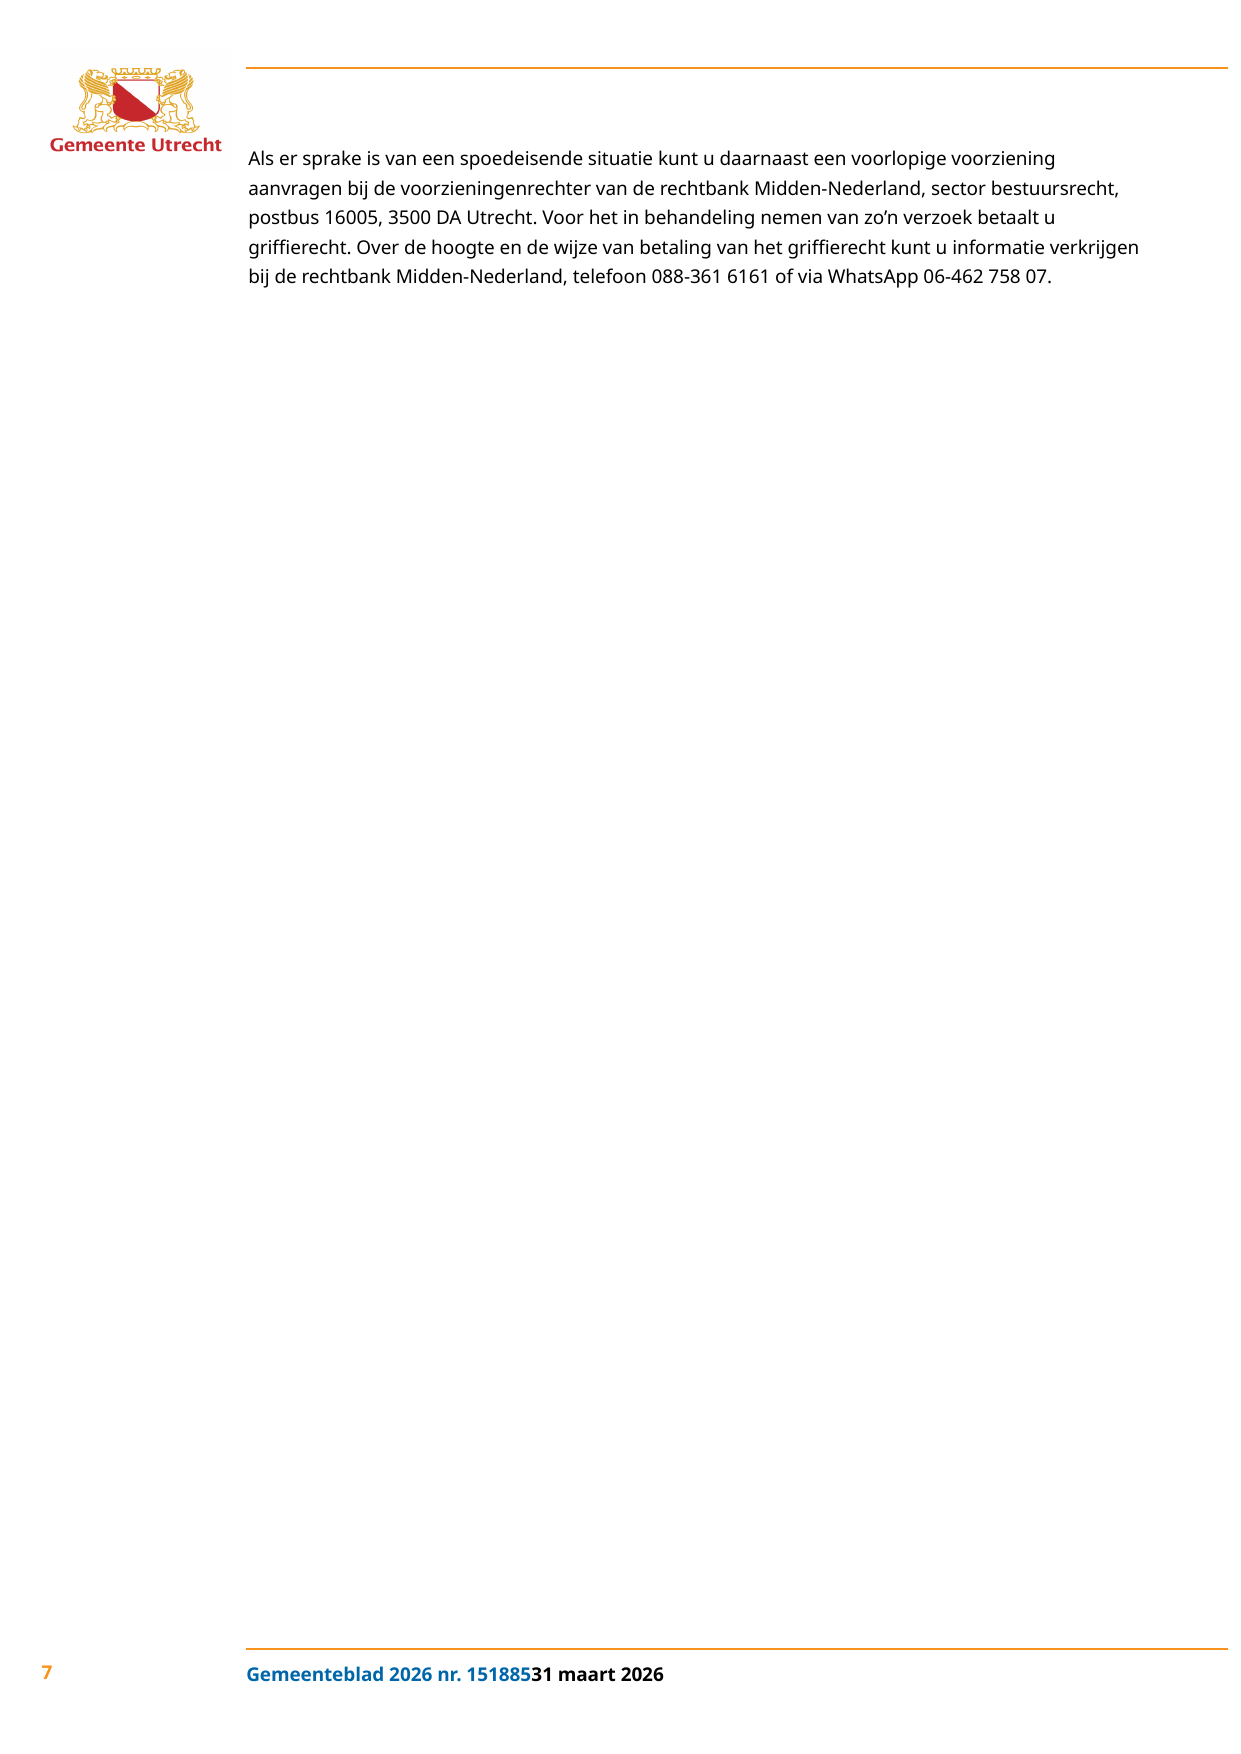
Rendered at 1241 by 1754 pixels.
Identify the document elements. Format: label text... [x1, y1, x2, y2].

text Als er sprake is van een spoedeisende situatie kunt u daarnaast een voorlopige voorziening aanvragen bij de voorzieningenrechter van de rechtbank Midden-Nederland, sector bestuursrecht, postbus 16005, 3500 DA Utrecht. Voor het in behandeling nemen van zo’n verzoek betaalt u griffierecht. Over de hoogte en de wijze van betaling van het griffierecht kunt u informatie verkrijgen bij de rechtbank Midden-Nederland, telefoon 088-361 6161 of via WhatsApp 06-462 758 07. [248, 145, 1152, 289]
picture [41, 47, 231, 172]
